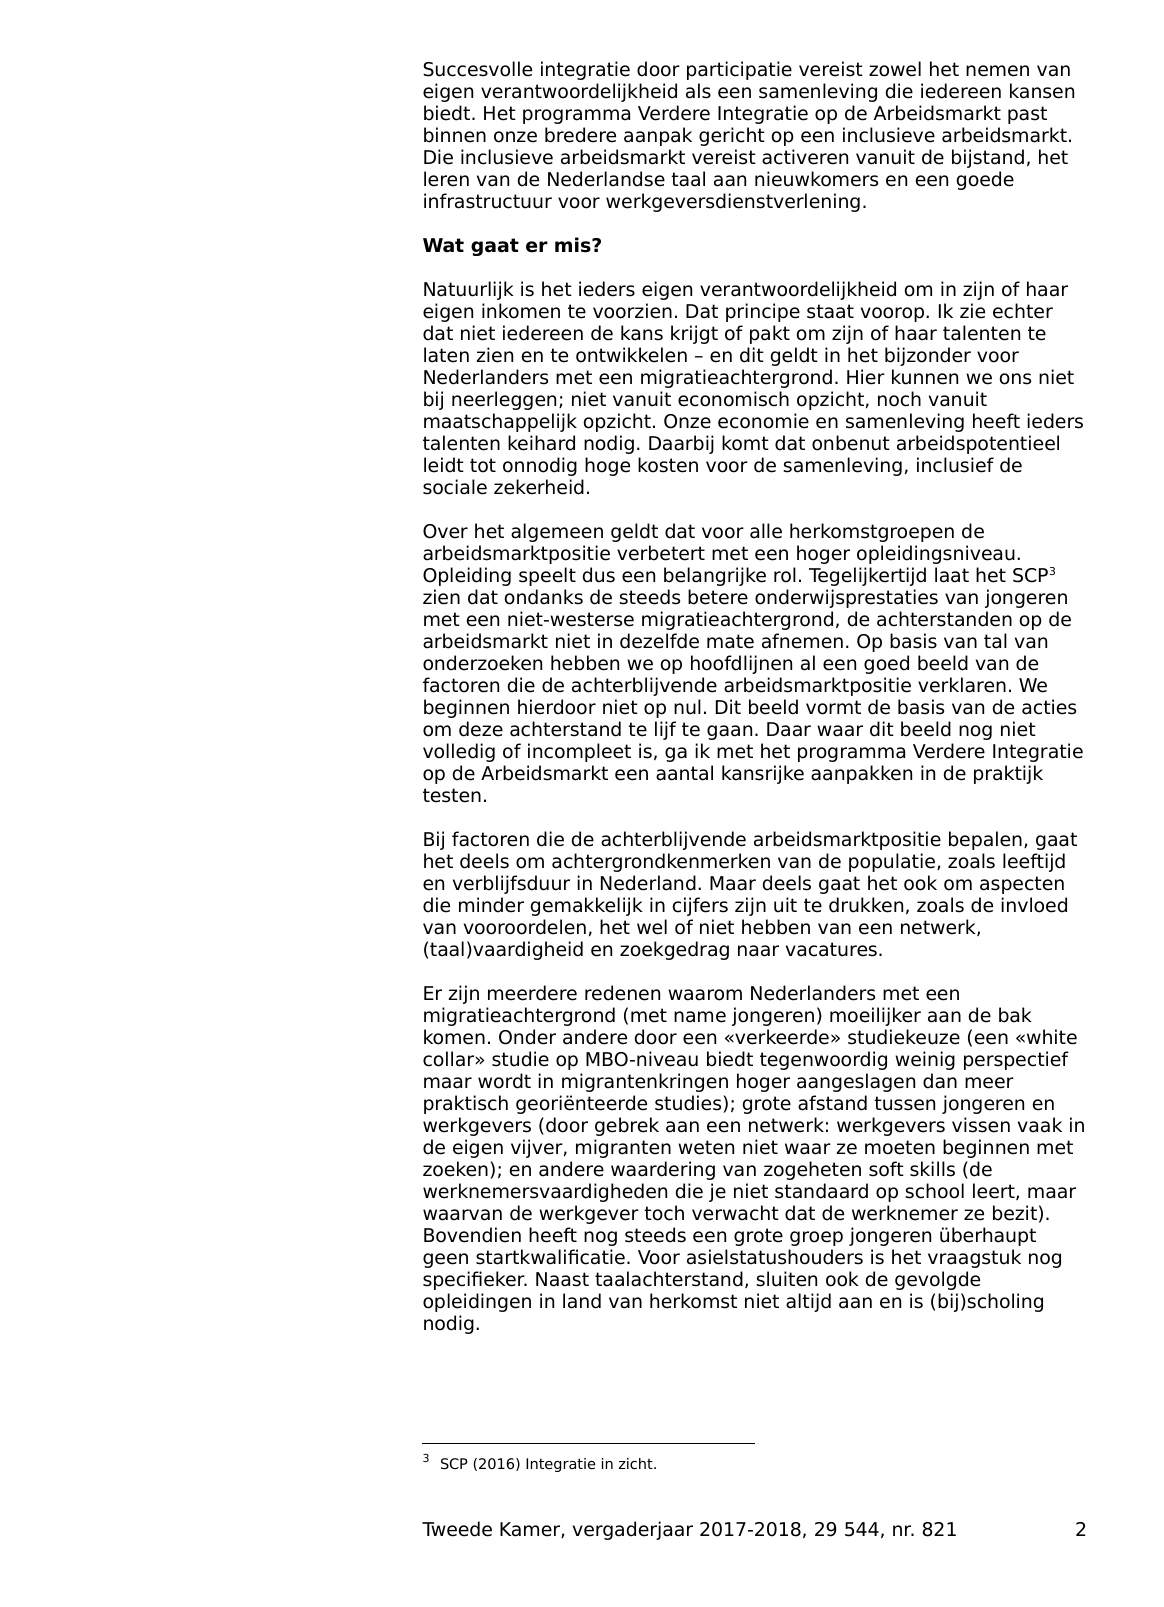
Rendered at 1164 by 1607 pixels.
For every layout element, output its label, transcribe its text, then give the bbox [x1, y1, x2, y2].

text Succesvolle integratie door participatie vereist zowel het nemen van eigen verantwoordelijkheid als een samenleving die iedereen kansen biedt. Het programma Verdere Integratie op de Arbeidsmarkt past binnen onze bredere aanpak gericht op een inclusieve arbeidsmarkt. Die inclusieve arbeidsmarkt vereist activeren vanuit de bijstand, het leren van de Nederlandse taal aan nieuwkomers en een goede infrastructuur voor werkgeversdienstverlening. [422, 59, 1087, 213]
text Natuurlijk is het ieders eigen verantwoordelijkheid om in zijn of haar eigen inkomen te voorzien. Dat principe staat voorop. Ik zie echter dat niet iedereen de kans krijgt of pakt om zijn of haar talenten te laten zien en te ontwikkelen – en dit geldt in het bijzonder voor Nederlanders met een migratieachtergrond. Hier kunnen we ons niet bij neerleggen; niet vanuit economisch opzicht, noch vanuit maatschappelijk opzicht. Onze economie en samenleving heeft ieders talenten keihard nodig. Daarbij komt dat onbenut arbeidspotentieel leidt tot onnodig hoge kosten voor de samenleving, inclusief de sociale zekerheid. [422, 279, 1087, 499]
text Bij factoren die de achterblijvende arbeidsmarktpositie bepalen, gaat het deels om achtergrondkenmerken van de populatie, zoals leeftijd en verblijfsduur in Nederland. Maar deels gaat het ook om aspecten die minder gemakkelijk in cijfers zijn uit te drukken, zoals de invloed van vooroordelen, het wel of niet hebben van een netwerk, (taal)vaardigheid en zoekgedrag naar vacatures. [422, 829, 1087, 961]
text Er zijn meerdere redenen waarom Nederlanders met een migratieachtergrond (met name jongeren) moeilijker aan de bak komen. Onder andere door een «verkeerde» studiekeuze (een «white collar» studie op MBO-niveau biedt tegenwoordig weinig perspectief maar wordt in migrantenkringen hoger aangeslagen dan meer praktisch georiënteerde studies); grote afstand tussen jongeren en werkgevers (door gebrek aan een netwerk: werkgevers vissen vaak in de eigen vijver, migranten weten niet waar ze moeten beginnen met zoeken); en andere waardering van zogeheten soft skills (de werknemersvaardigheden die je niet standaard op school leert, maar waarvan de werkgever toch verwacht dat de werknemer ze bezit). Bovendien heeft nog steeds een grote groep jongeren überhaupt geen startkwalificatie. Voor asielstatushouders is het vraagstuk nog specifieker. Naast taalachterstand, sluiten ook de gevolgde opleidingen in land van herkomst niet altijd aan en is (bij)scholing nodig. [422, 983, 1087, 1335]
text SCP (2016) Integratie in zicht. [422, 1452, 1087, 1474]
text Over het algemeen geldt dat voor alle herkomstgroepen de arbeidsmarktpositie verbetert met een hoger opleidingsniveau. Opleiding speelt dus een belangrijke rol. Tegelijkertijd laat het SCP zien dat ondanks de steeds betere onderwijsprestaties van jongeren met een niet-westerse migratieachtergrond, de achterstanden op de arbeidsmarkt niet in dezelfde mate afnemen. Op basis van tal van onderzoeken hebben we op hoofdlijnen al een goed beeld van de factoren die de achterblijvende arbeidsmarktpositie verklaren. We beginnen hierdoor niet op nul. Dit beeld vormt de basis van de acties om deze achterstand te lijf te gaan. Daar waar dit beeld nog niet volledig of incompleet is, ga ik met het programma Verdere Integratie op de Arbeidsmarkt een aantal kansrijke aanpakken in de praktijk testen. [422, 521, 1087, 807]
subtitle Wat gaat er mis? [422, 235, 1087, 257]
